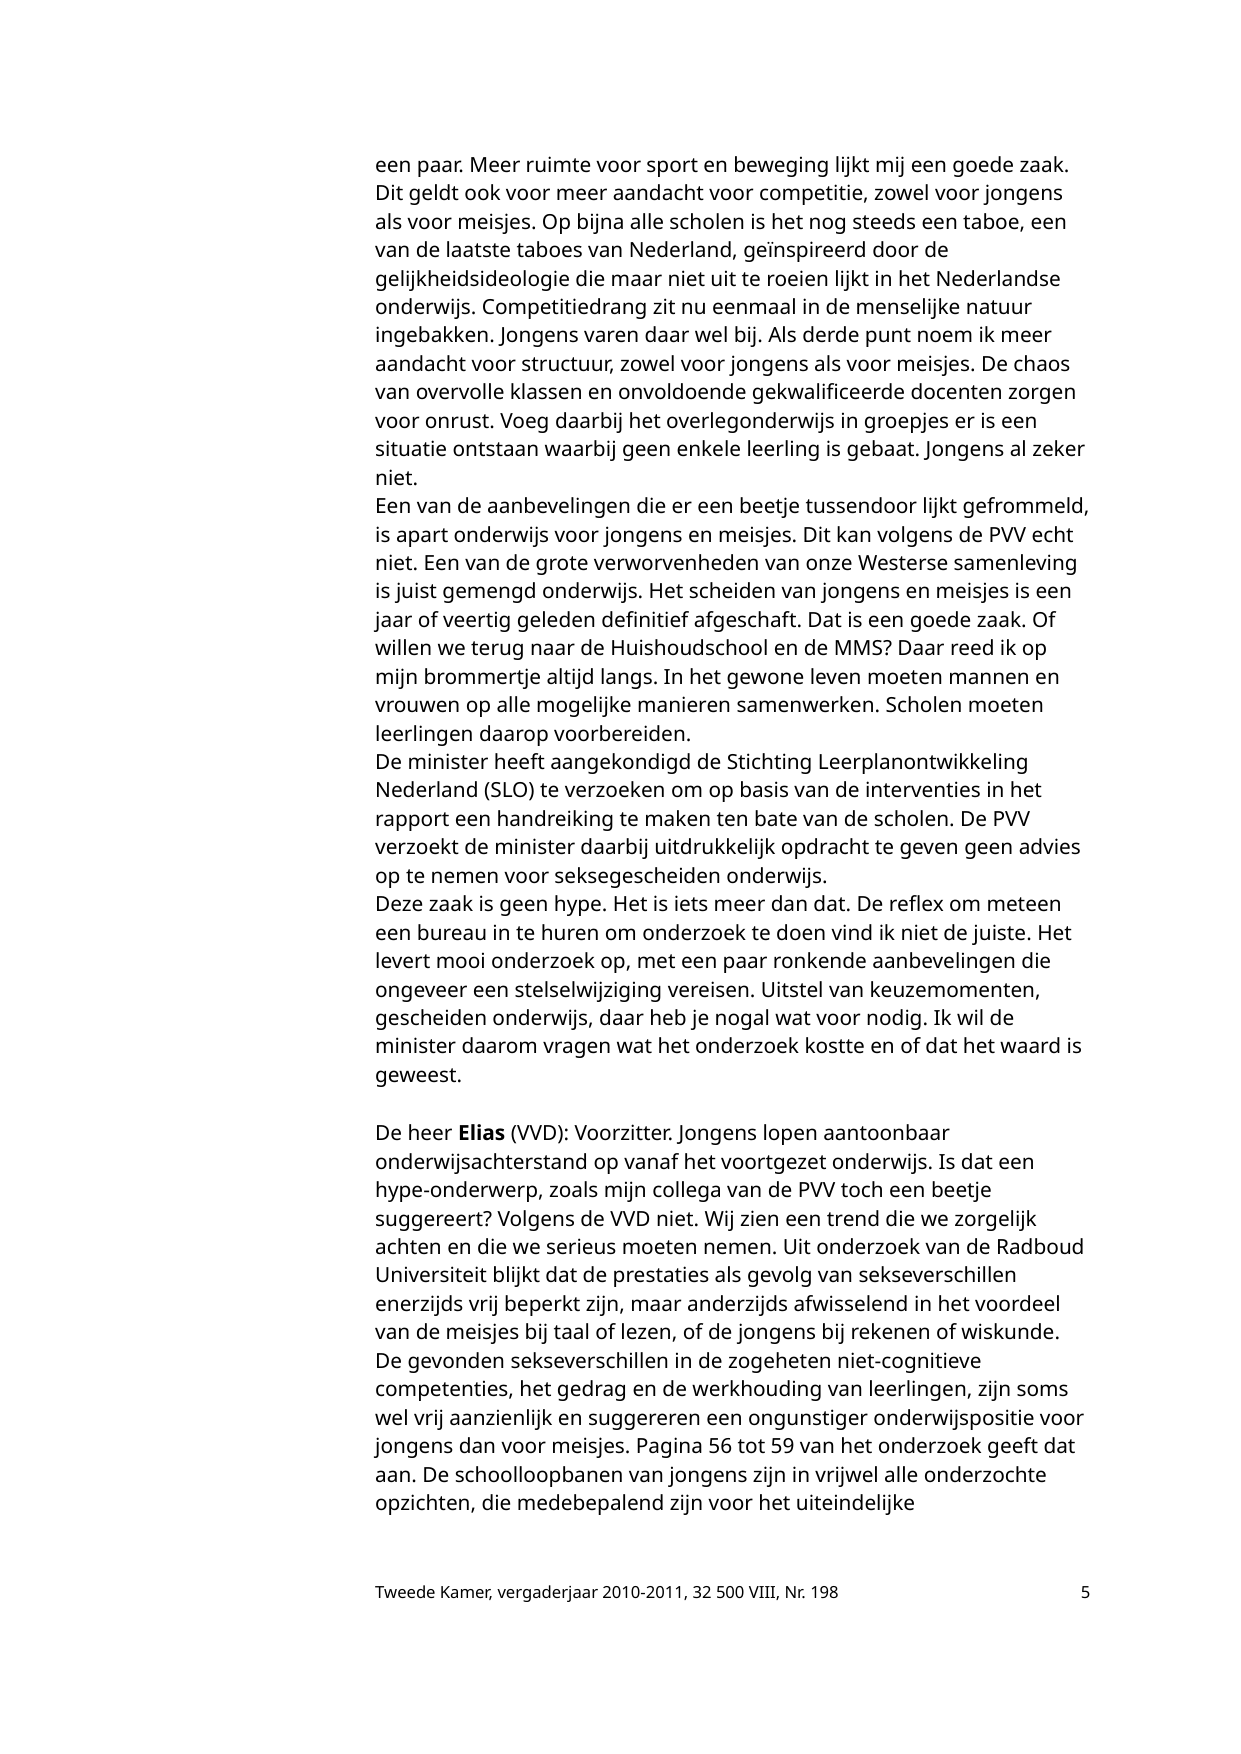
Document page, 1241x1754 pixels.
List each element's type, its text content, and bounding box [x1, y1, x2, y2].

text Een van de aanbevelingen die er een beetje tussendoor lijkt gefrommeld, is apart onderwijs voor jongens en meisjes. Dit kan volgens de PVV echt niet. Een van de grote verworvenheden van onze Westerse samenleving is juist gemengd onderwijs. Het scheiden van jongens en meisjes is een jaar of veertig geleden definitief afgeschaft. Dat is een goede zaak. Of willen we terug naar de Huishoudschool en de MMS? Daar reed ik op mijn brommertje altijd langs. In het gewone leven moeten mannen en vrouwen op alle mogelijke manieren samenwerken. Scholen moeten leerlingen daarop voorbereiden. [375, 491, 1090, 747]
text De heer Elias (VVD): Voorzitter. Jongens lopen aantoonbaar onderwijsachterstand op vanaf het voortgezet onderwijs. Is dat een hype-onderwerp, zoals mijn collega van de PVV toch een beetje suggereert? Volgens de VVD niet. Wij zien een trend die we zorgelijk achten en die we serieus moeten nemen. Uit onderzoek van de Radboud Universiteit blijkt dat de prestaties als gevolg van sekseverschillen enerzijds vrij beperkt zijn, maar anderzijds afwisselend in het voordeel van de meisjes bij taal of lezen, of de jongens bij rekenen of wiskunde. De gevonden sekseverschillen in de zogeheten niet-cognitieve competenties, het gedrag en de werkhouding van leerlingen, zijn soms wel vrij aanzienlijk en suggereren een ongunstiger onderwijspositie voor jongens dan voor meisjes. Pagina 56 tot 59 van het onderzoek geeft dat aan. De schoolloopbanen van jongens zijn in vrijwel alle onderzochte opzichten, die medebepalend zijn voor het uiteindelijke [375, 1118, 1090, 1517]
text Deze zaak is geen hype. Het is iets meer dan dat. De reflex om meteen een bureau in te huren om onderzoek te doen vind ik niet de juiste. Het levert mooi onderzoek op, met een paar ronkende aanbevelingen die ongeveer een stelselwijziging vereisen. Uitstel van keuzemomenten, gescheiden onderwijs, daar heb je nogal wat voor nodig. Ik wil de minister daarom vragen wat het onderzoek kostte en of dat het waard is geweest. [375, 889, 1090, 1088]
text een paar. Meer ruimte voor sport en beweging lijkt mij een goede zaak. Dit geldt ook voor meer aandacht voor competitie, zowel voor jongens als voor meisjes. Op bijna alle scholen is het nog steeds een taboe, een van de laatste taboes van Nederland, geïnspireerd door de gelijkheidsideologie die maar niet uit te roeien lijkt in het Nederlandse onderwijs. Competitiedrang zit nu eenmaal in de menselijke natuur ingebakken. Jongens varen daar wel bij. Als derde punt noem ik meer aandacht voor structuur, zowel voor jongens als voor meisjes. De chaos van overvolle klassen en onvoldoende gekwalificeerde docenten zorgen voor onrust. Voeg daarbij het overlegonderwijs in groepjes er is een situatie ontstaan waarbij geen enkele leerling is gebaat. Jongens al zeker niet. [375, 150, 1090, 491]
text De minister heeft aangekondigd de Stichting Leerplanontwikkeling Nederland (SLO) te verzoeken om op basis van de interventies in het rapport een handreiking te maken ten bate van de scholen. De PVV verzoekt de minister daarbij uitdrukkelijk opdracht te geven geen advies op te nemen voor seksegescheiden onderwijs. [375, 747, 1090, 889]
